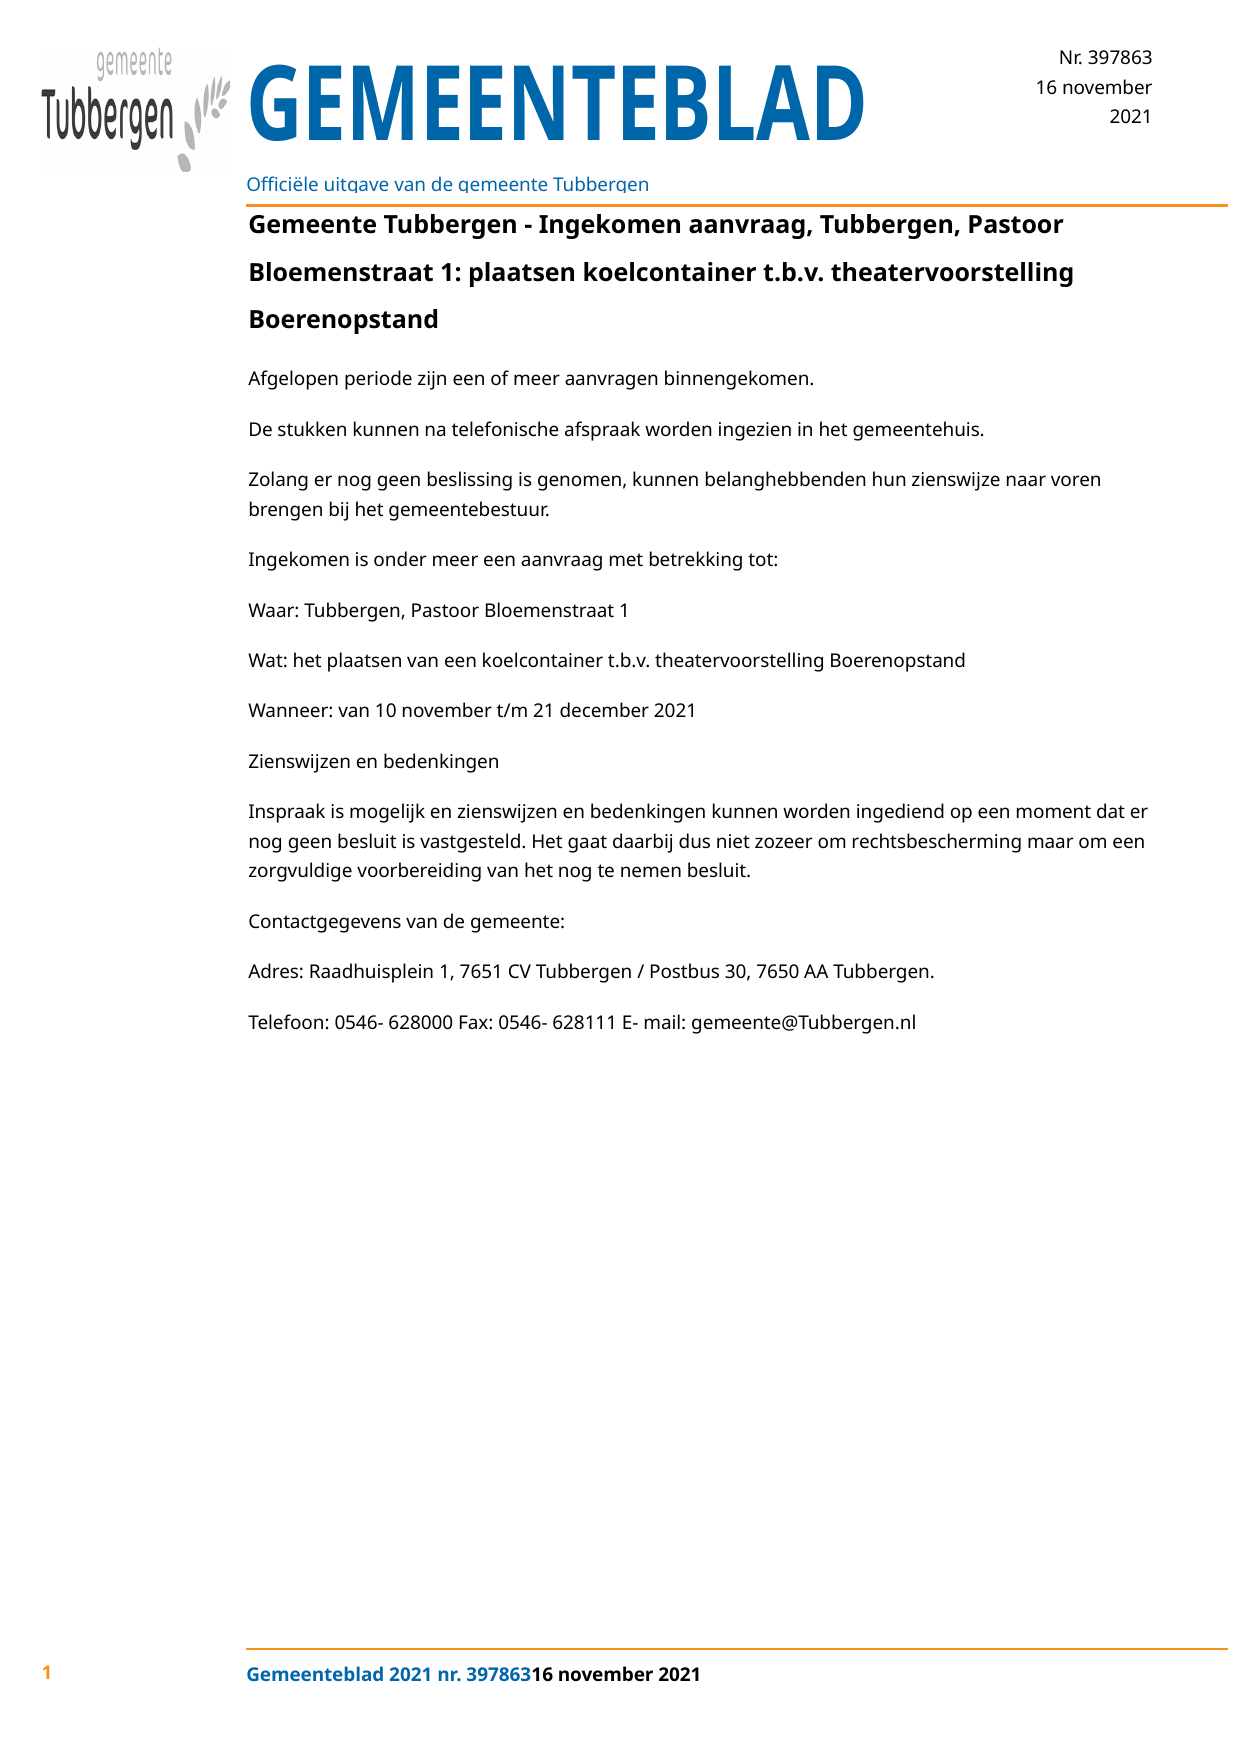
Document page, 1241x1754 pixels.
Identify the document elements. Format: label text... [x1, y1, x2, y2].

text Afgelopen periode zijn een of meer aanvragen binnengekomen. [248, 366, 1152, 391]
picture [41, 47, 231, 172]
text Gemeente Tubbergen - Ingekomen aanvraag, Tubbergen, Pastoor Bloemenstraat 1: plaatsen koelcontainer t.b.v. theatervoorstelling Boerenopstand [248, 207, 1152, 336]
text Telefoon: 0546- 628000 Fax: 0546- 628111 E- mail: gemeente@Tubbergen.nl [248, 1009, 1152, 1034]
text Zienswijzen en bedenkingen [248, 748, 1152, 774]
text Zolang er nog geen beslissing is genomen, kunnen belanghebbenden hun zienswijze naar voren brengen bij het gemeentebestuur. [248, 466, 1152, 522]
text Waar: Tubbergen, Pastoor Bloemenstraat 1 [248, 597, 1152, 622]
text Wanneer: van 10 november t/m 21 december 2021 [248, 698, 1152, 723]
text Contactgegevens van de gemeente: [248, 908, 1152, 934]
text De stukken kunnen na telefonische afspraak worden ingezien in het gemeentehuis. [248, 416, 1152, 442]
text Wat: het plaatsen van een koelcontainer t.b.v. theatervoorstelling Boerenopstand [248, 647, 1152, 673]
text Inspraak is mogelijk en zienswijzen en bedenkingen kunnen worden ingediend op een moment dat er nog geen besluit is vastgesteld. Het gaat daarbij dus niet zozeer om rechtsbescherming maar om een zorgvuldige voorbereiding van het nog te nemen besluit. [248, 798, 1152, 883]
text Ingekomen is onder meer een aanvraag met betrekking tot: [248, 546, 1152, 572]
text Adres: Raadhuisplein 1, 7651 CV Tubbergen / Postbus 30, 7650 AA Tubbergen. [248, 958, 1152, 984]
